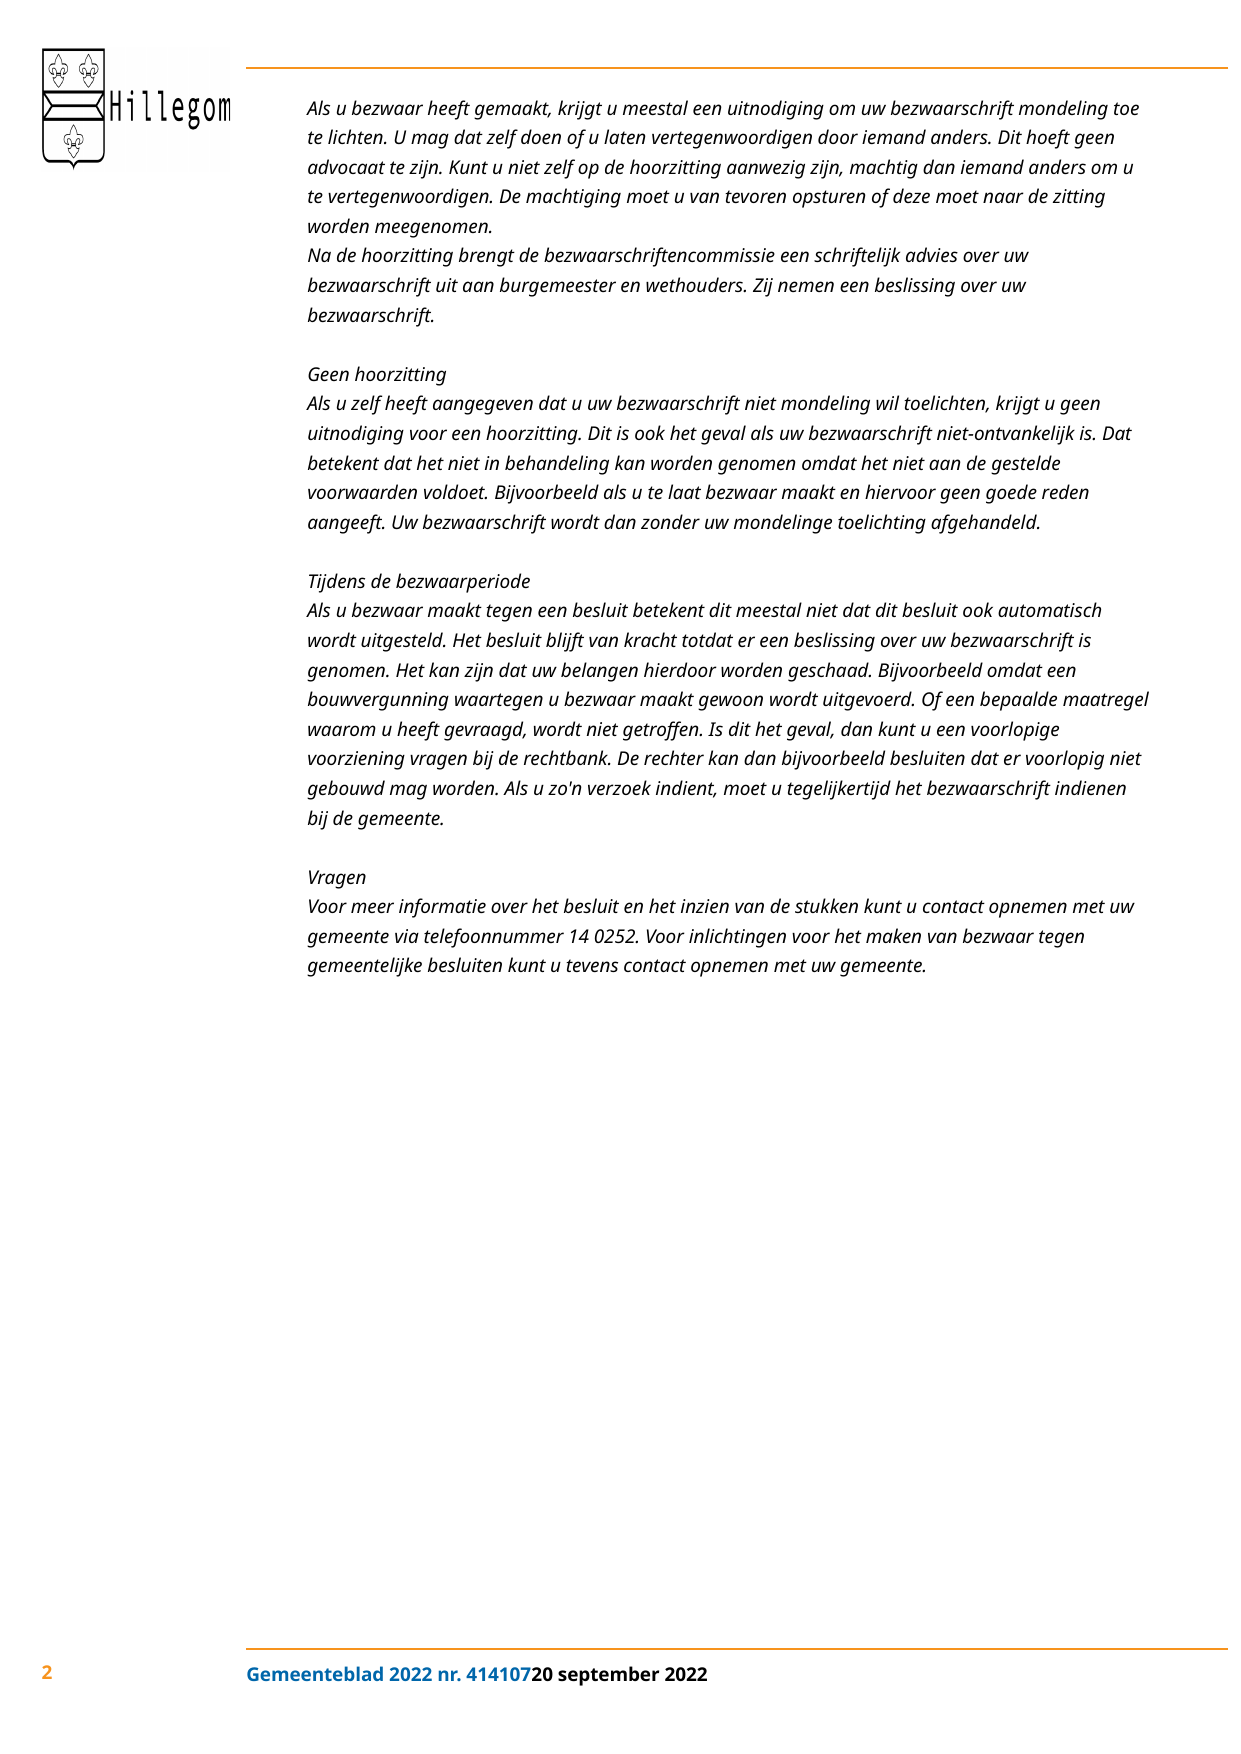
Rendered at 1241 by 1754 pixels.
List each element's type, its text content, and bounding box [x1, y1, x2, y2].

list Na de hoorzitting brengt de bezwaarschriftencommissie een schriftelijk advies over uw bezwaarschrift uit aan burgemeester en wethouders. Zij nemen een beslissing over uw bezwaarschrift. [248, 243, 1152, 328]
list Geen hoorzitting [248, 361, 1152, 387]
picture [41, 47, 231, 172]
list Tijdens de bezwaarperiode [248, 568, 1152, 594]
list Voor meer informatie over het besluit en het inzien van de stukken kunt u contact opnemen met uw gemeente via telefoonnummer 14 0252. Voor inlichtingen voor het maken van bezwaar tegen gemeentelijke besluiten kunt u tevens contact opnemen met uw gemeente. [248, 893, 1152, 978]
list Als u zelf heeft aangegeven dat u uw bezwaarschrift niet mondeling wil toelichten, krijgt u geen uitnodiging voor een hoorzitting. Dit is ook het geval als uw bezwaarschrift niet-ontvankelijk is. Dat betekent dat het niet in behandeling kan worden genomen omdat het niet aan de gestelde voorwaarden voldoet. Bijvoorbeeld als u te laat bezwaar maakt en hiervoor geen goede reden aangeeft. Uw bezwaarschrift wordt dan zonder uw mondelinge toelichting afgehandeld. [248, 391, 1152, 535]
list Vragen [248, 864, 1152, 890]
list Als u bezwaar maakt tegen een besluit betekent dit meestal niet dat dit besluit ook automatisch wordt uitgesteld. Het besluit blijft van kracht totdat er een beslissing over uw bezwaarschrift is genomen. Het kan zijn dat uw belangen hierdoor worden geschaad. Bijvoorbeeld omdat een bouwvergunning waartegen u bezwaar maakt gewoon wordt uitgevoerd. Of een bepaalde maatregel waarom u heeft gevraagd, wordt niet getroffen. Is dit het geval, dan kunt u een voorlopige voorziening vragen bij de rechtbank. De rechter kan dan bijvoorbeeld besluiten dat er voorlopig niet gebouwd mag worden. Als u zo'n verzoek indient, moet u tegelijkertijd het bezwaarschrift indienen bij de gemeente. [248, 598, 1152, 831]
list Als u bezwaar heeft gemaakt, krijgt u meestal een uitnodiging om uw bezwaarschrift mondeling toe te lichten. U mag dat zelf doen of u laten vertegenwoordigen door iemand anders. Dit hoeft geen advocaat te zijn. Kunt u niet zelf op de hoorzitting aanwezig zijn, machtig dan iemand anders om u te vertegenwoordigen. De machtiging moet u van tevoren opsturen of deze moet naar de zitting worden meegenomen. [248, 95, 1152, 239]
